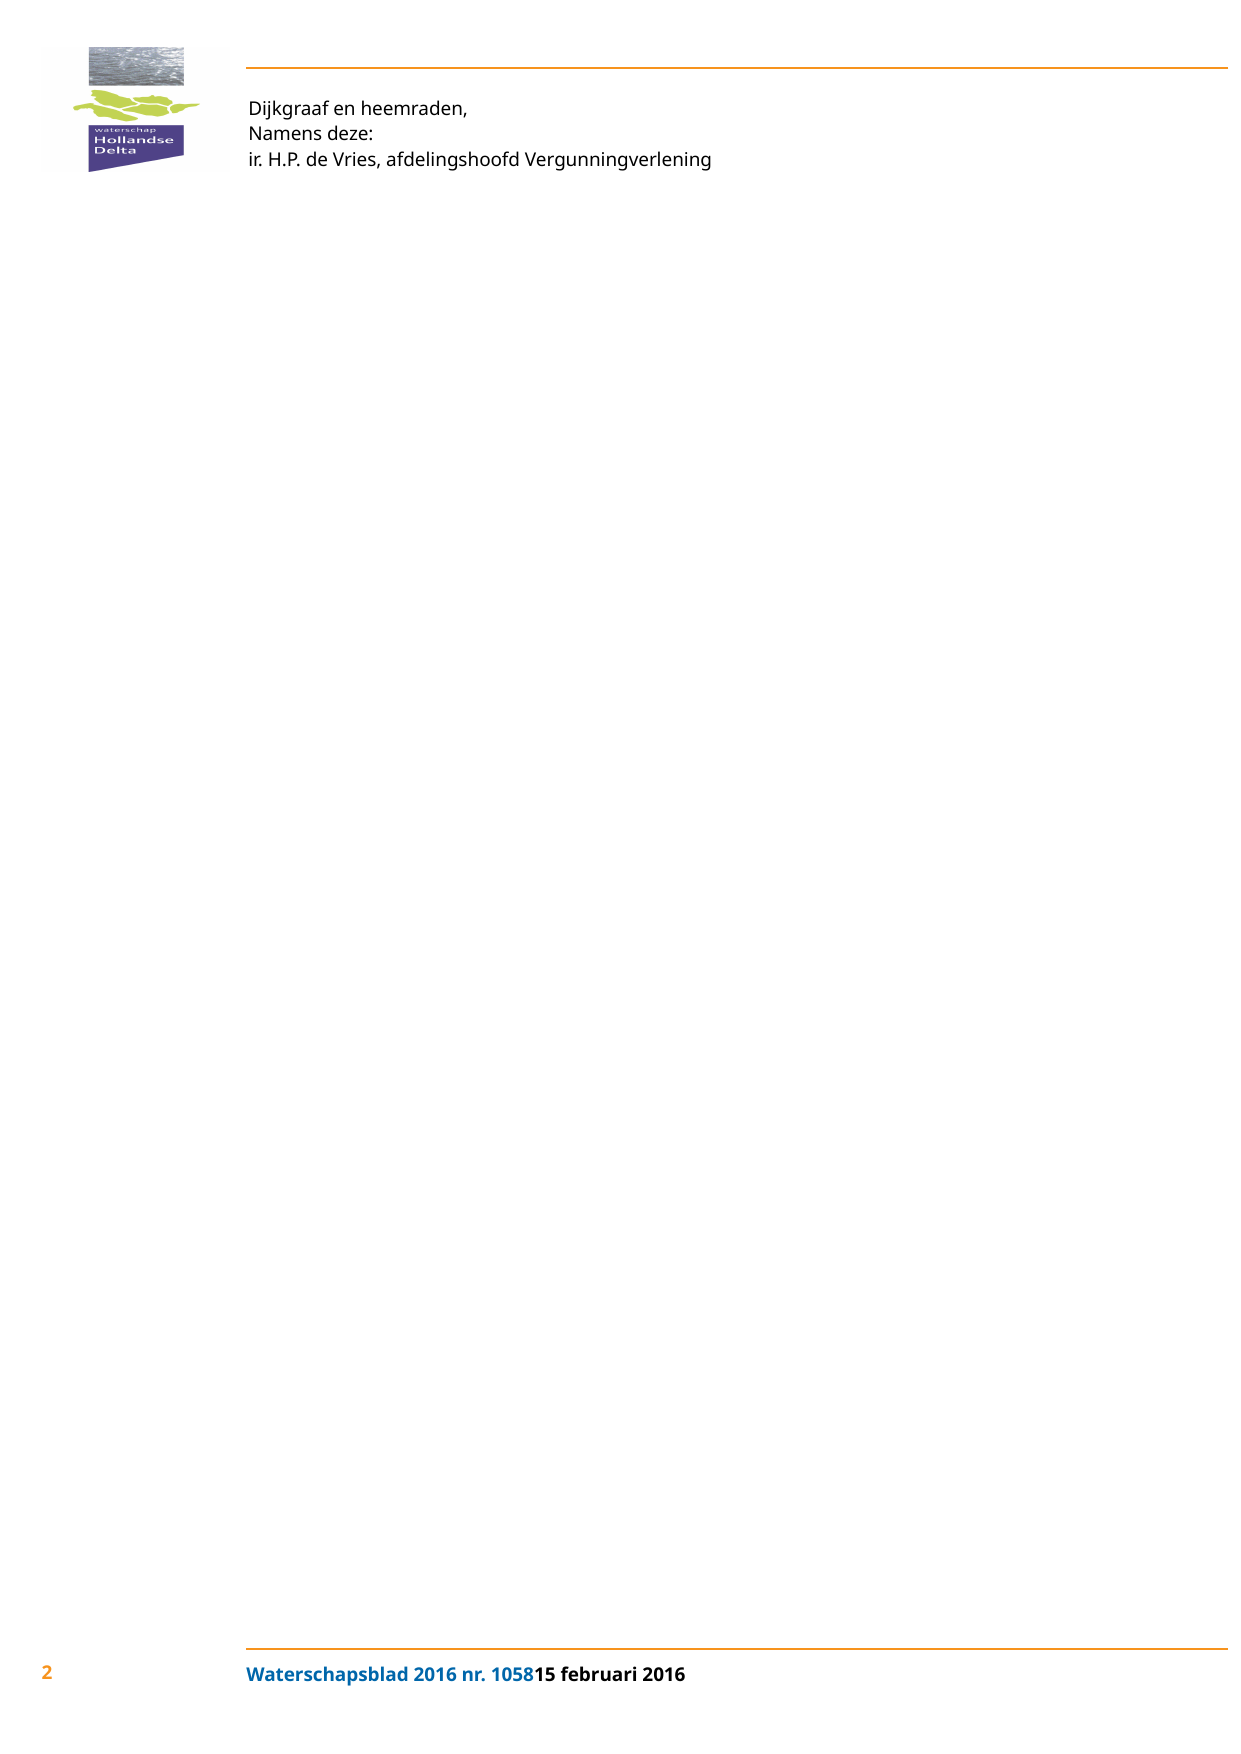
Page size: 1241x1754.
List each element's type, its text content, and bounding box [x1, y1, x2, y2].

text Dijkgraaf en heemraden, [248, 95, 1152, 121]
picture [41, 47, 231, 172]
text Namens deze: [248, 121, 1152, 146]
text ir. H.P. de Vries, afdelingshoofd Vergunningverlening [248, 146, 1152, 172]
